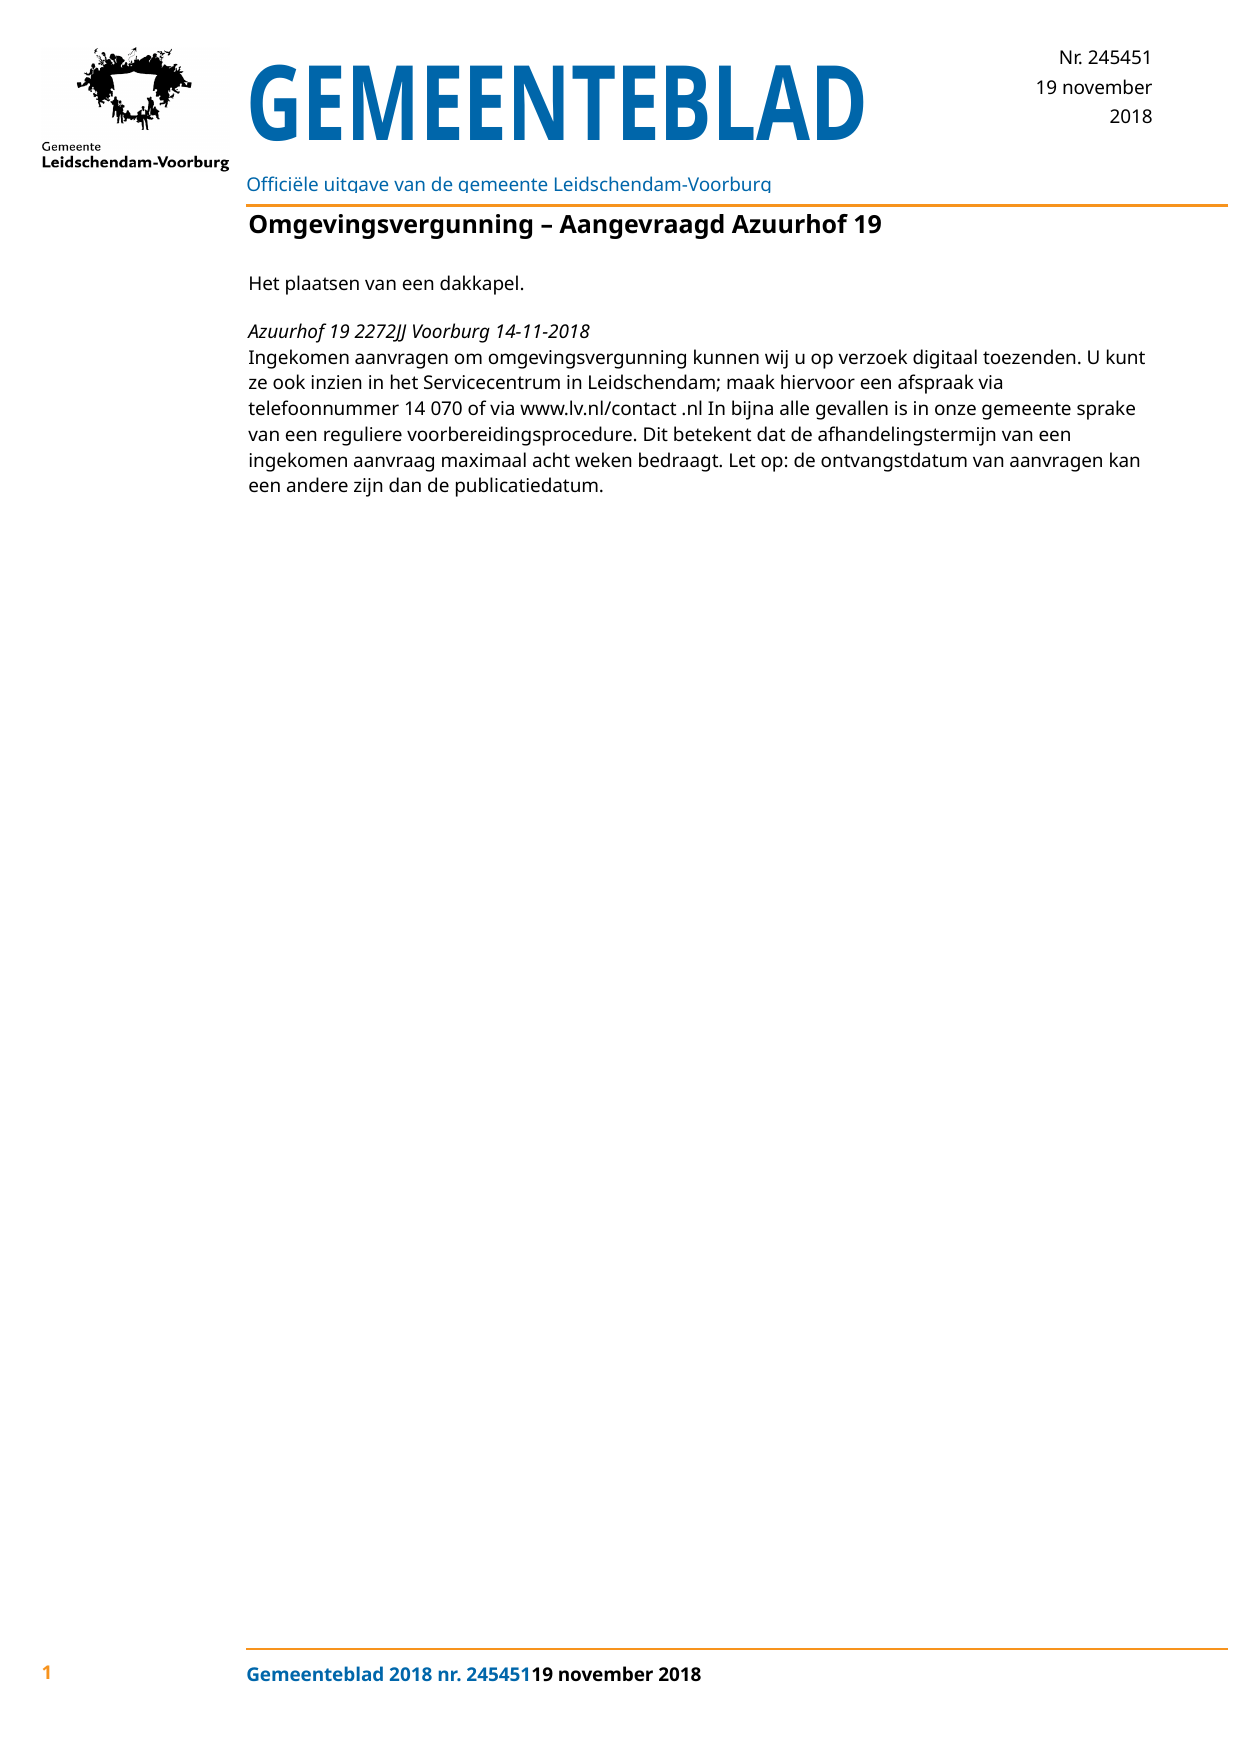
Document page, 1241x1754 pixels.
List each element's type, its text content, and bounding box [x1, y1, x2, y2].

text Het plaatsen van een dakkapel. [248, 270, 1152, 296]
text Ingekomen aanvragen om omgevingsvergunning kunnen wij u op verzoek digitaal toezenden. U kunt ze ook inzien in het Servicecentrum in Leidschendam; maak hiervoor een afspraak via telefoonnummer 14 070 of via www.lv.nl/contact .nl In bijna alle gevallen is in onze gemeente sprake van een reguliere voorbereidingsprocedure. Dit betekent dat de afhandelingstermijn van een ingekomen aanvraag maximaal acht weken bedraagt. Let op: de ontvangstdatum van aanvragen kan een andere zijn dan de publicatiedatum. [248, 344, 1152, 498]
picture [41, 47, 231, 172]
text Omgevingsvergunning – Aangevraagd Azuurhof 19 [248, 207, 1152, 241]
text Azuurhof 19 2272JJ Voorburg 14-11-2018 [248, 318, 1152, 344]
